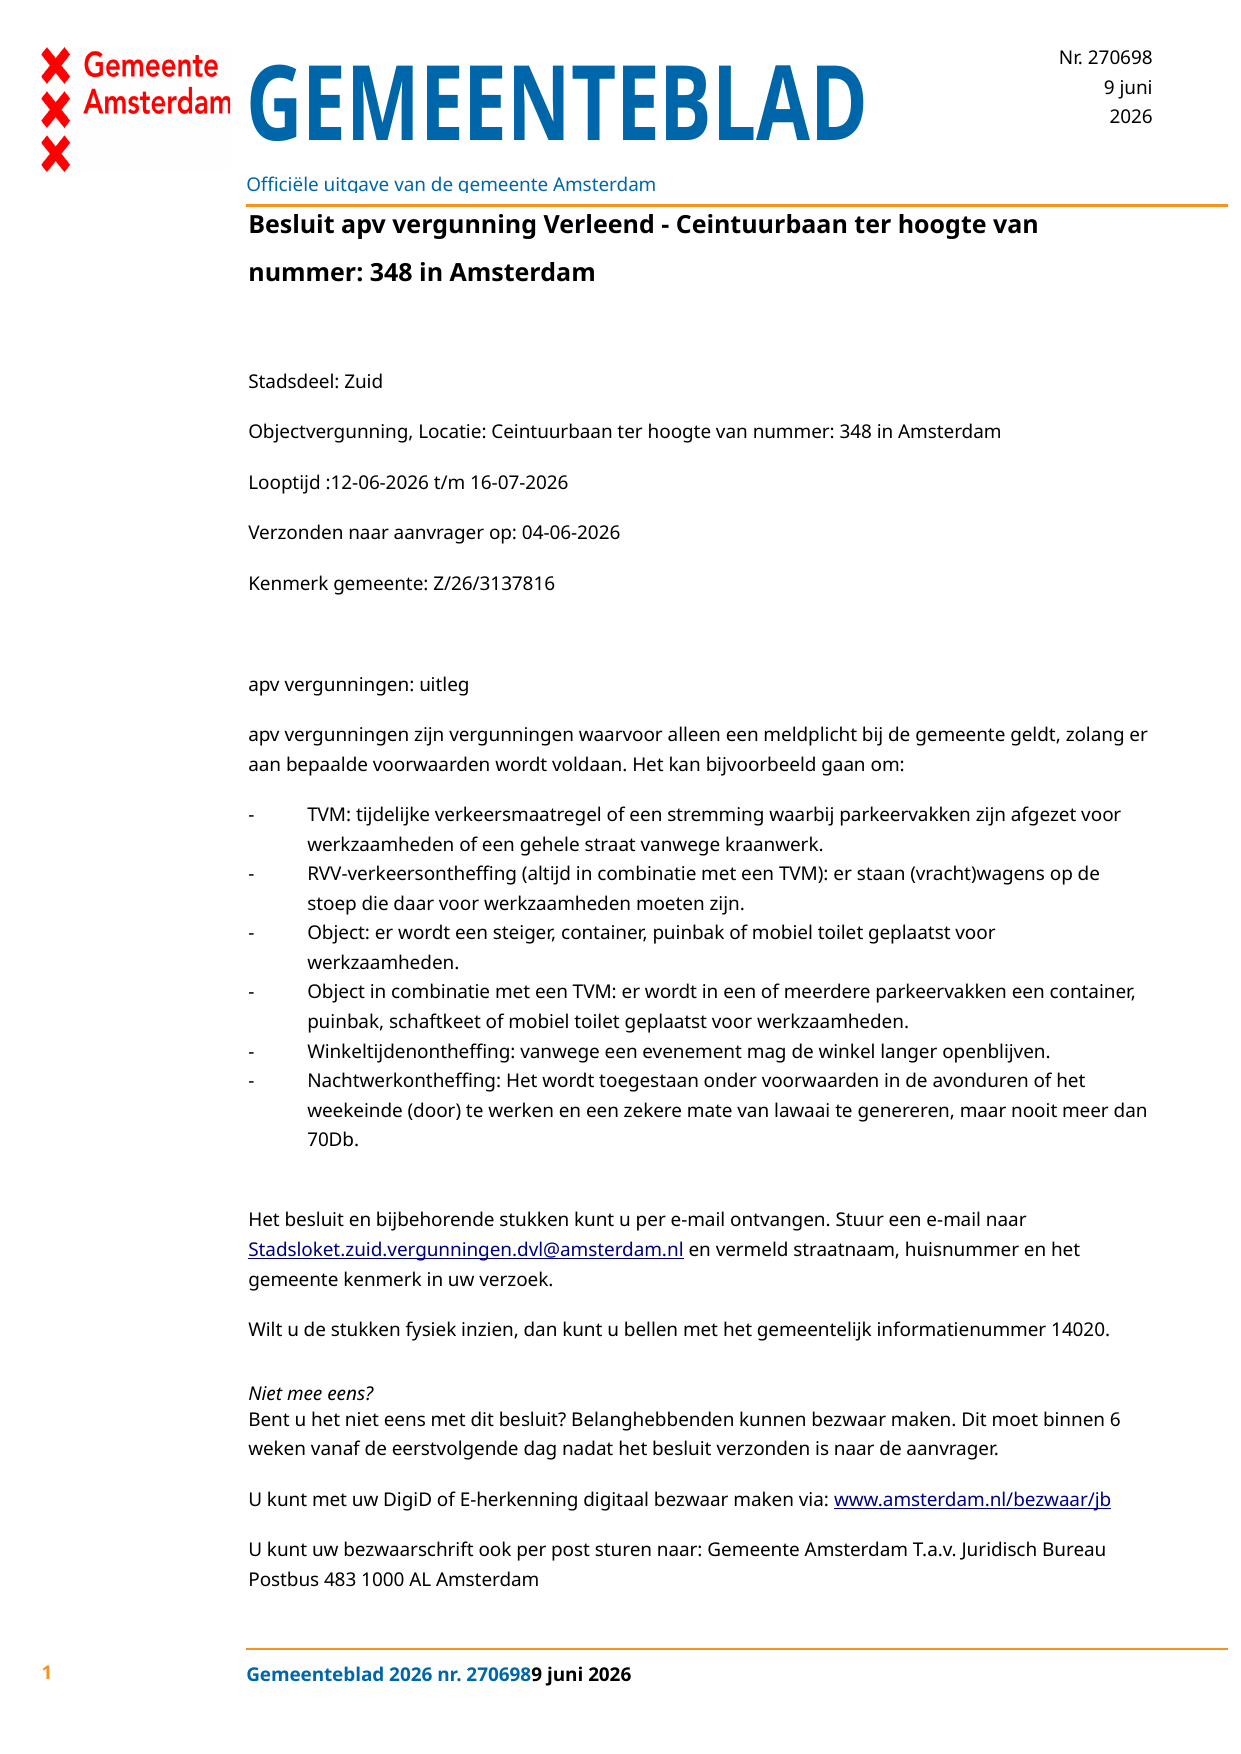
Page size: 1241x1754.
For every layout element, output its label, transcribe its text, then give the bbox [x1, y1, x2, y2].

text Stadsdeel: Zuid [248, 368, 1152, 394]
text Kenmerk gemeente: Z/26/3137816 [248, 570, 1152, 596]
text Wilt u de stukken fysiek inzien, dan kunt u bellen met het gemeentelijk informatienummer 14020. [248, 1316, 1152, 1342]
list RVV-verkeersontheffing (altijd in combinatie met een TVM): er staan (vracht)wagens op de stoep die daar voor werkzaamheden moeten zijn. [248, 860, 1152, 916]
list TVM: tijdelijke verkeersmaatregel of een stremming waarbij parkeervakken zijn afgezet voor werkzaamheden of een gehele straat vanwege kraanwerk. [248, 801, 1152, 857]
picture [41, 47, 231, 172]
list Winkeltijdenontheffing: vanwege een evenement mag de winkel langer openblijven. [248, 1038, 1152, 1064]
text Objectvergunning, Locatie: Ceintuurbaan ter hoogte van nummer: 348 in Amsterdam [248, 419, 1152, 444]
text apv vergunningen zijn vergunningen waarvoor alleen een meldplicht bij de gemeente geldt, zolang er aan bepaalde voorwaarden wordt voldaan. Het kan bijvoorbeeld gaan om: [248, 721, 1152, 777]
text U kunt met uw DigiD of E-herkenning digitaal bezwaar maken via: www.amsterdam.nl/bezwaar/jb [248, 1486, 1152, 1512]
text Besluit apv vergunning Verleend - Ceintuurbaan ter hoogte van nummer: 348 in Amsterdam [248, 207, 1152, 288]
text Bent u het niet eens met dit besluit? Belanghebbenden kunnen bezwaar maken. Dit moet binnen 6 weken vanaf de eerstvolgende dag nadat het besluit verzonden is naar de aanvrager. [248, 1406, 1152, 1461]
text Het besluit en bijbehorende stukken kunt u per e-mail ontvangen. Stuur een e-mail naar Stadsloket.zuid.vergunningen.dvl@amsterdam.nl en vermeld straatnaam, huisnummer en het gemeente kenmerk in uw verzoek. [248, 1207, 1152, 1292]
list Nachtwerkontheffing: Het wordt toegestaan onder voorwaarden in de avonduren of het weekeinde (door) te werken en een zekere mate van lawaai te genereren, maar nooit meer dan 70Db. [248, 1067, 1152, 1152]
text apv vergunningen: uitleg [248, 671, 1152, 697]
text U kunt uw bezwaarschrift ook per post sturen naar: Gemeente Amsterdam T.a.v. Juridisch Bureau Postbus 483 1000 AL Amsterdam [248, 1536, 1152, 1592]
text Verzonden naar aanvrager op: 04-06-2026 [248, 519, 1152, 545]
list Object in combinatie met een TVM: er wordt in een of meerdere parkeervakken een container, puinbak, schaftkeet of mobiel toilet geplaatst voor werkzaamheden. [248, 979, 1152, 1034]
list Object: er wordt een steiger, container, puinbak of mobiel toilet geplaatst voor werkzaamheden. [248, 919, 1152, 975]
text Looptijd :12-06-2026 t/m 16-07-2026 [248, 469, 1152, 495]
text Niet mee eens? [248, 1380, 1152, 1406]
